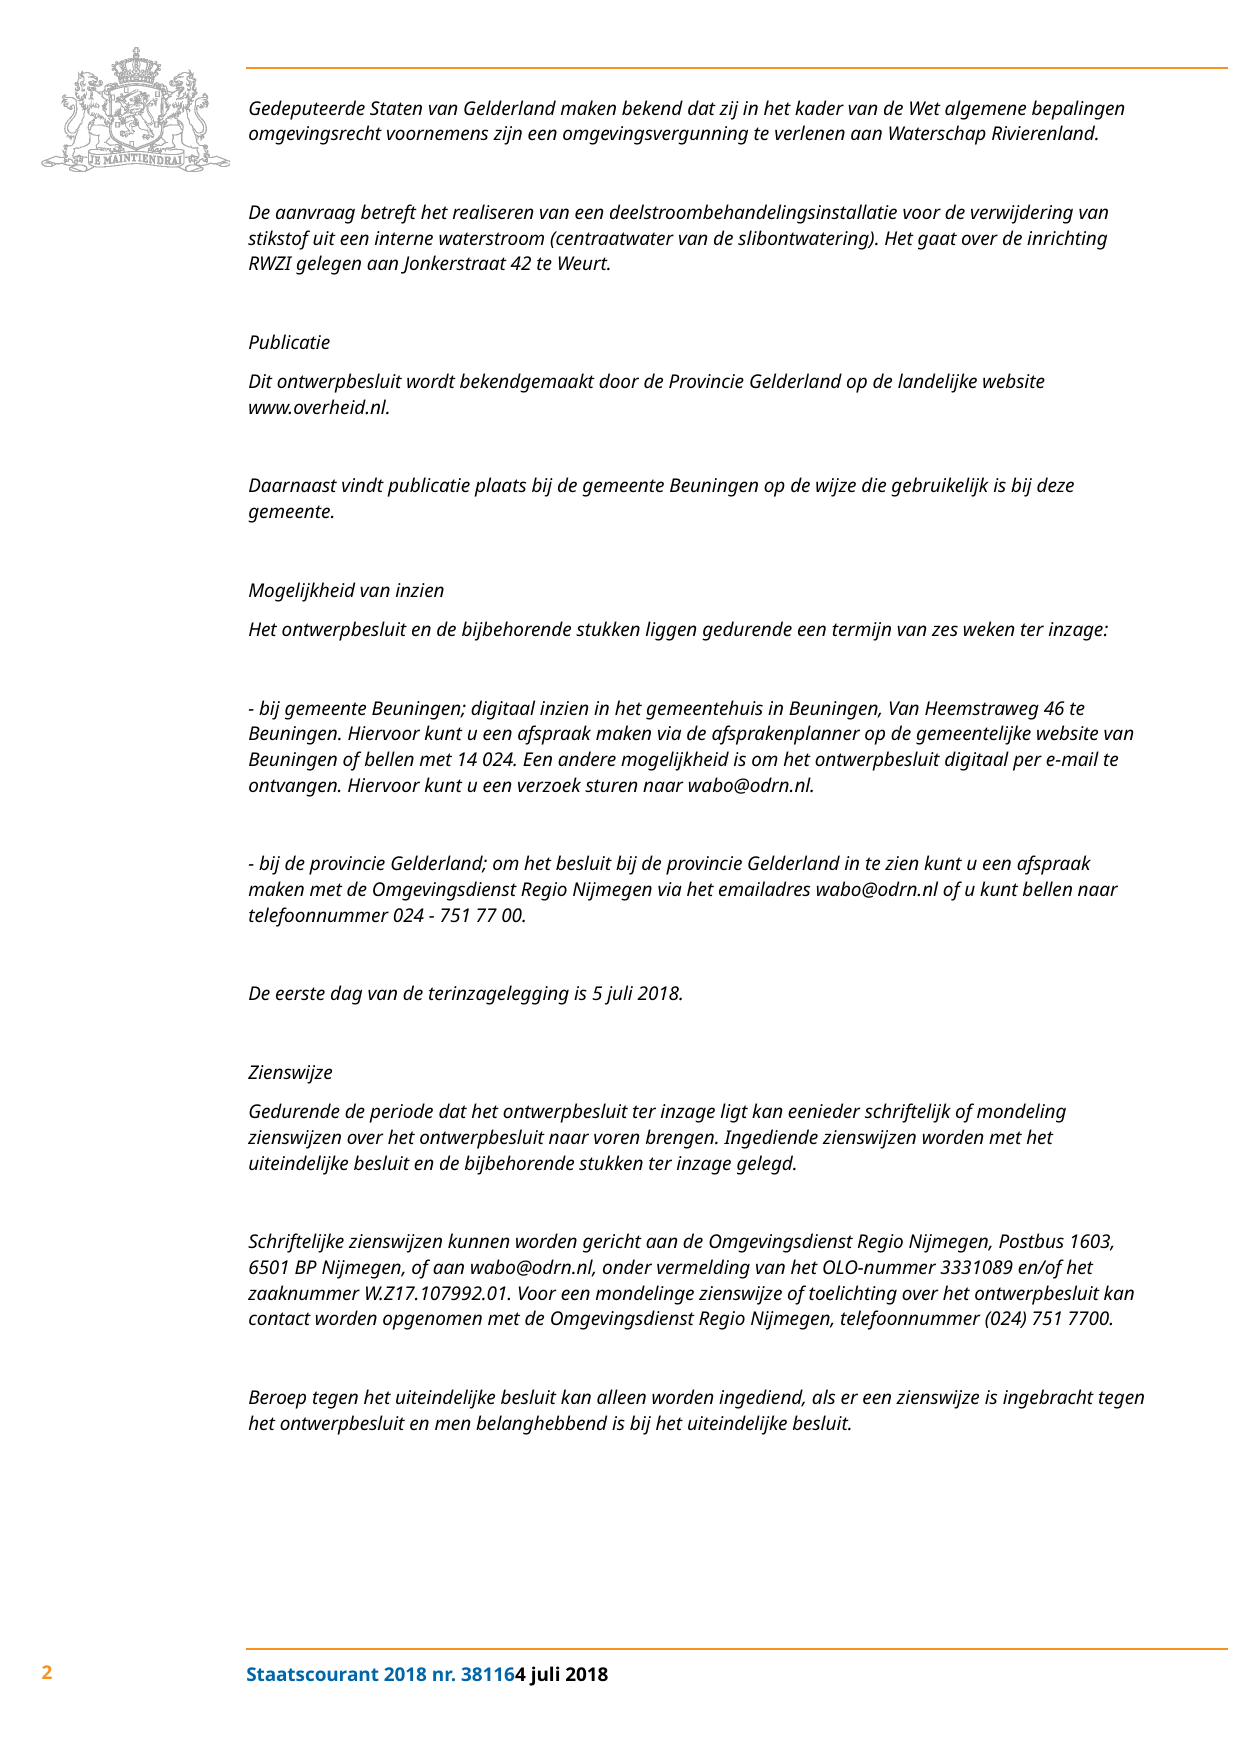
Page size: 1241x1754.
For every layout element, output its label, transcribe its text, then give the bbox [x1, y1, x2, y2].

text Zienswijze [248, 1059, 1152, 1085]
text Gedurende de periode dat het ontwerpbesluit ter inzage ligt kan eenieder schriftelijk of mondeling zienswijzen over het ontwerpbesluit naar voren brengen. Ingediende zienswijzen worden met het uiteindelijke besluit en de bijbehorende stukken ter inzage gelegd. [248, 1098, 1152, 1175]
text Schriftelijke zienswijzen kunnen worden gericht aan de Omgevingsdienst Regio Nijmegen, Postbus 1603, 6501 BP Nijmegen, of aan wabo@odrn.nl, onder vermelding van het OLO-nummer 3331089 en/of het zaaknummer W.Z17.107992.01. Voor een mondelinge zienswijze of toelichting over het ontwerpbesluit kan contact worden opgenomen met de Omgevingsdienst Regio Nijmegen, telefoonnummer (024) 751 7700. [248, 1228, 1152, 1331]
text Publicatie [248, 329, 1152, 355]
text - bij gemeente Beuningen; digitaal inzien in het gemeentehuis in Beuningen, Van Heemstraweg 46 te Beuningen. Hiervoor kunt u een afspraak maken via de afsprakenplanner op de gemeentelijke website van Beuningen of bellen met 14 024. Een andere mogelijkheid is om het ontwerpbesluit digitaal per e-mail te ontvangen. Hiervoor kunt u een verzoek sturen naar wabo@odrn.nl. [248, 695, 1152, 798]
text De aanvraag betreft het realiseren van een deelstroombehandelingsinstallatie voor de verwijdering van stikstof uit een interne waterstroom (centraatwater van de slibontwatering). Het gaat over de inrichting RWZI gelegen aan Jonkerstraat 42 te Weurt. [248, 199, 1152, 276]
text Beroep tegen het uiteindelijke besluit kan alleen worden ingediend, als er een zienswijze is ingebracht tegen het ontwerpbesluit en men belanghebbend is bij het uiteindelijke besluit. [248, 1384, 1152, 1435]
picture [41, 47, 231, 172]
text Dit ontwerpbesluit wordt bekendgemaakt door de Provincie Gelderland op de landelijke website www.overheid.nl. [248, 368, 1152, 420]
text Gedeputeerde Staten van Gelderland maken bekend dat zij in het kader van de Wet algemene bepalingen omgevingsrecht voornemens zijn een omgevingsvergunning te verlenen aan Waterschap Rivierenland. [248, 95, 1152, 146]
text Het ontwerpbesluit en de bijbehorende stukken liggen gedurende een termijn van zes weken ter inzage: [248, 616, 1152, 642]
text De eerste dag van de terinzagelegging is 5 juli 2018. [248, 980, 1152, 1006]
text Mogelijkheid van inzien [248, 577, 1152, 603]
text Daarnaast vindt publicatie plaats bij de gemeente Beuningen op de wijze die gebruikelijk is bij deze gemeente. [248, 473, 1152, 524]
text - bij de provincie Gelderland; om het besluit bij de provincie Gelderland in te zien kunt u een afspraak maken met de Omgevingsdienst Regio Nijmegen via het emailadres wabo@odrn.nl of u kunt bellen naar telefoonnummer 024 - 751 77 00. [248, 850, 1152, 928]
